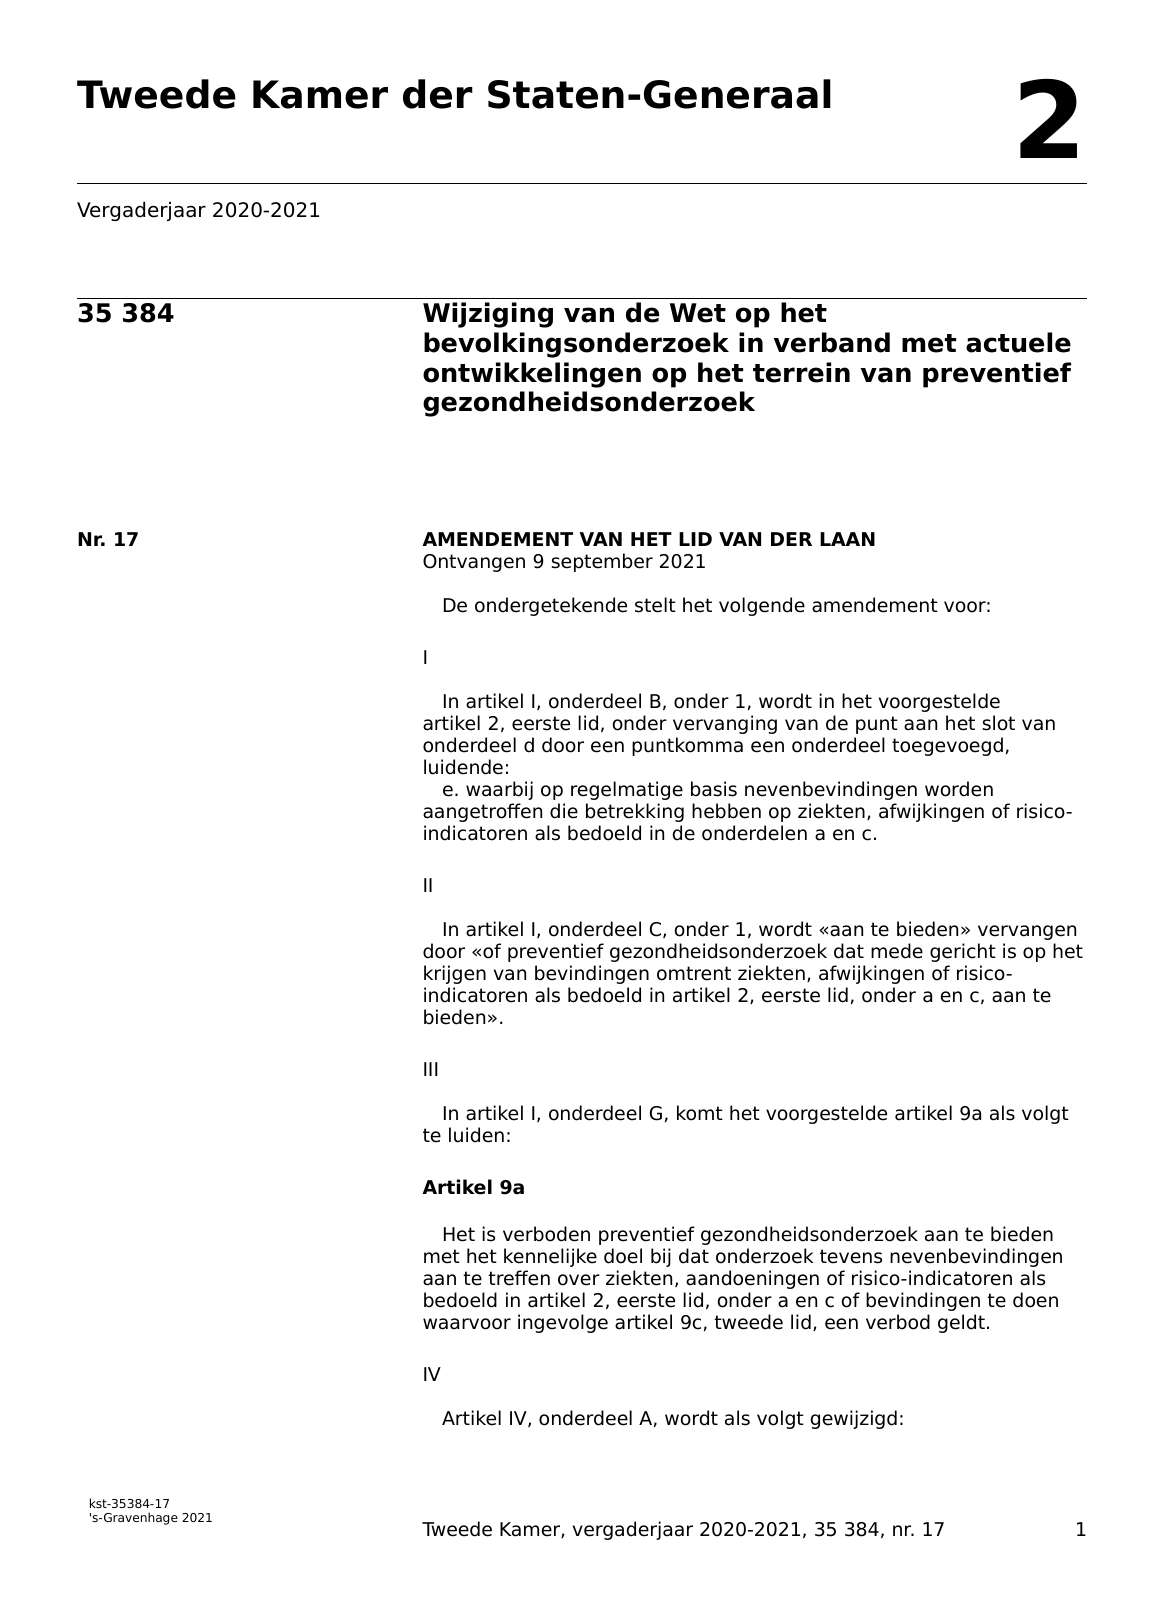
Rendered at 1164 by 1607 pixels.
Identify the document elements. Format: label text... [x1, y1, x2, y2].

text In artikel I, onderdeel C, onder 1, wordt «aan te bieden» vervangen door «of preventief gezondheidsonderzoek dat mede gericht is op het krijgen van bevindingen omtrent ziekten, afwijkingen of risico-indicatoren als bedoeld in artikel 2, eerste lid, onder a en c, aan te bieden». [422, 919, 1087, 1029]
subtitle II [422, 875, 1087, 897]
table_cell Vergaderjaar 2020-2021 [77, 184, 1087, 298]
subtitle I [422, 647, 1087, 669]
text Ontvangen 9 september 2021 [422, 551, 1087, 573]
text De ondergetekende stelt het volgende amendement voor: [422, 595, 1087, 617]
text kst-35384-17 [88, 1497, 323, 1511]
table_header 2 [886, 59, 1087, 183]
text e. waarbij op regelmatige basis nevenbevindingen worden aangetroffen die betrekking hebben op ziekten, afwijkingen of risico-indicatoren als bedoeld in de onderdelen a en c. [422, 779, 1087, 845]
subtitle 35 384 Wijziging van de Wet op het bevolkingsonderzoek in verband met actuele ontwikkelingen op het terrein van preventief gezondheidsonderzoek [77, 299, 1087, 418]
subtitle IV [422, 1364, 1087, 1386]
text Het is verboden preventief gezondheidsonderzoek aan te bieden met het kennelijke doel bij dat onderzoek tevens nevenbevindingen aan te treffen over ziekten, aandoeningen of risico-indicatoren als bedoeld in artikel 2, eerste lid, onder a en c of bevindingen te doen waarvoor ingevolge artikel 9c, tweede lid, een verbod geldt. [422, 1224, 1087, 1334]
subtitle III [422, 1059, 1087, 1081]
text 's-Gravenhage 2021 [88, 1511, 323, 1525]
text In artikel I, onderdeel G, komt het voorgestelde artikel 9a als volgt te luiden: [422, 1103, 1087, 1147]
text In artikel I, onderdeel B, onder 1, wordt in het voorgestelde artikel 2, eerste lid, onder vervanging van de punt aan het slot van onderdeel d door een puntkomma een onderdeel toegevoegd, luidende: [422, 691, 1087, 779]
subtitle Artikel 9a [422, 1177, 1087, 1199]
table_header Tweede Kamer der Staten-Generaal [77, 59, 886, 183]
text Artikel IV, onderdeel A, wordt als volgt gewijzigd: [422, 1408, 1087, 1430]
subtitle Nr. 17 AMENDEMENT VAN HET LID VAN DER LAAN [77, 529, 1087, 551]
